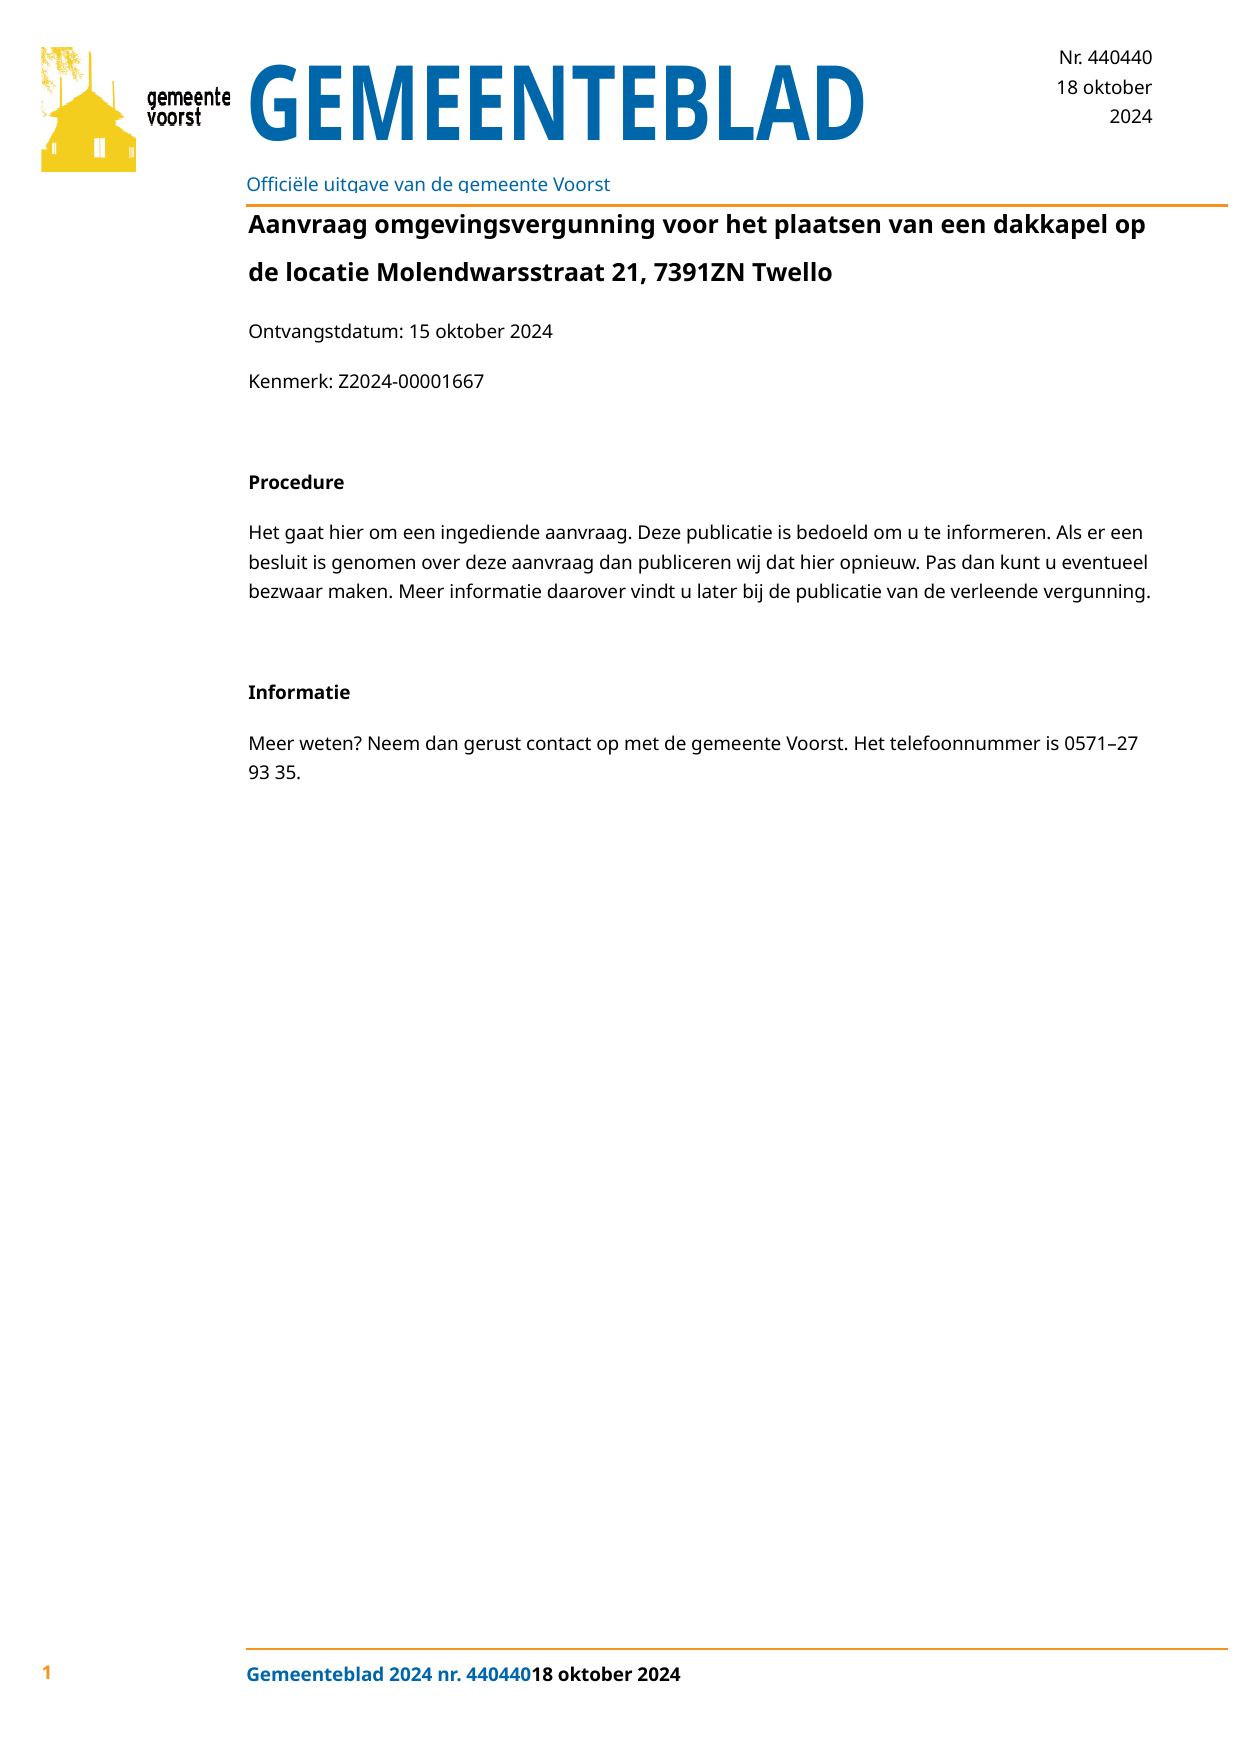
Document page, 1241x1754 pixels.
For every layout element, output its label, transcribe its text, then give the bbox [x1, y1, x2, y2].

text Kenmerk: Z2024-00001667 [248, 368, 1152, 394]
picture [41, 47, 231, 172]
text Het gaat hier om een ingediende aanvraag. Deze publicatie is bedoeld om u te informeren. Als er een besluit is genomen over deze aanvraag dan publiceren wij dat hier opnieuw. Pas dan kunt u eventueel bezwaar maken. Meer informatie daarover vindt u later bij de publicatie van de verleende vergunning. [248, 519, 1152, 604]
text Meer weten? Neem dan gerust contact op met de gemeente Voorst. Het telefoonnummer is 0571–27 93 35. [248, 730, 1152, 785]
text Ontvangstdatum: 15 oktober 2024 [248, 318, 1152, 344]
text Informatie [248, 679, 1152, 705]
text Procedure [248, 469, 1152, 495]
text Aanvraag omgevingsvergunning voor het plaatsen van een dakkapel op de locatie Molendwarsstraat 21, 7391ZN Twello [248, 207, 1152, 288]
